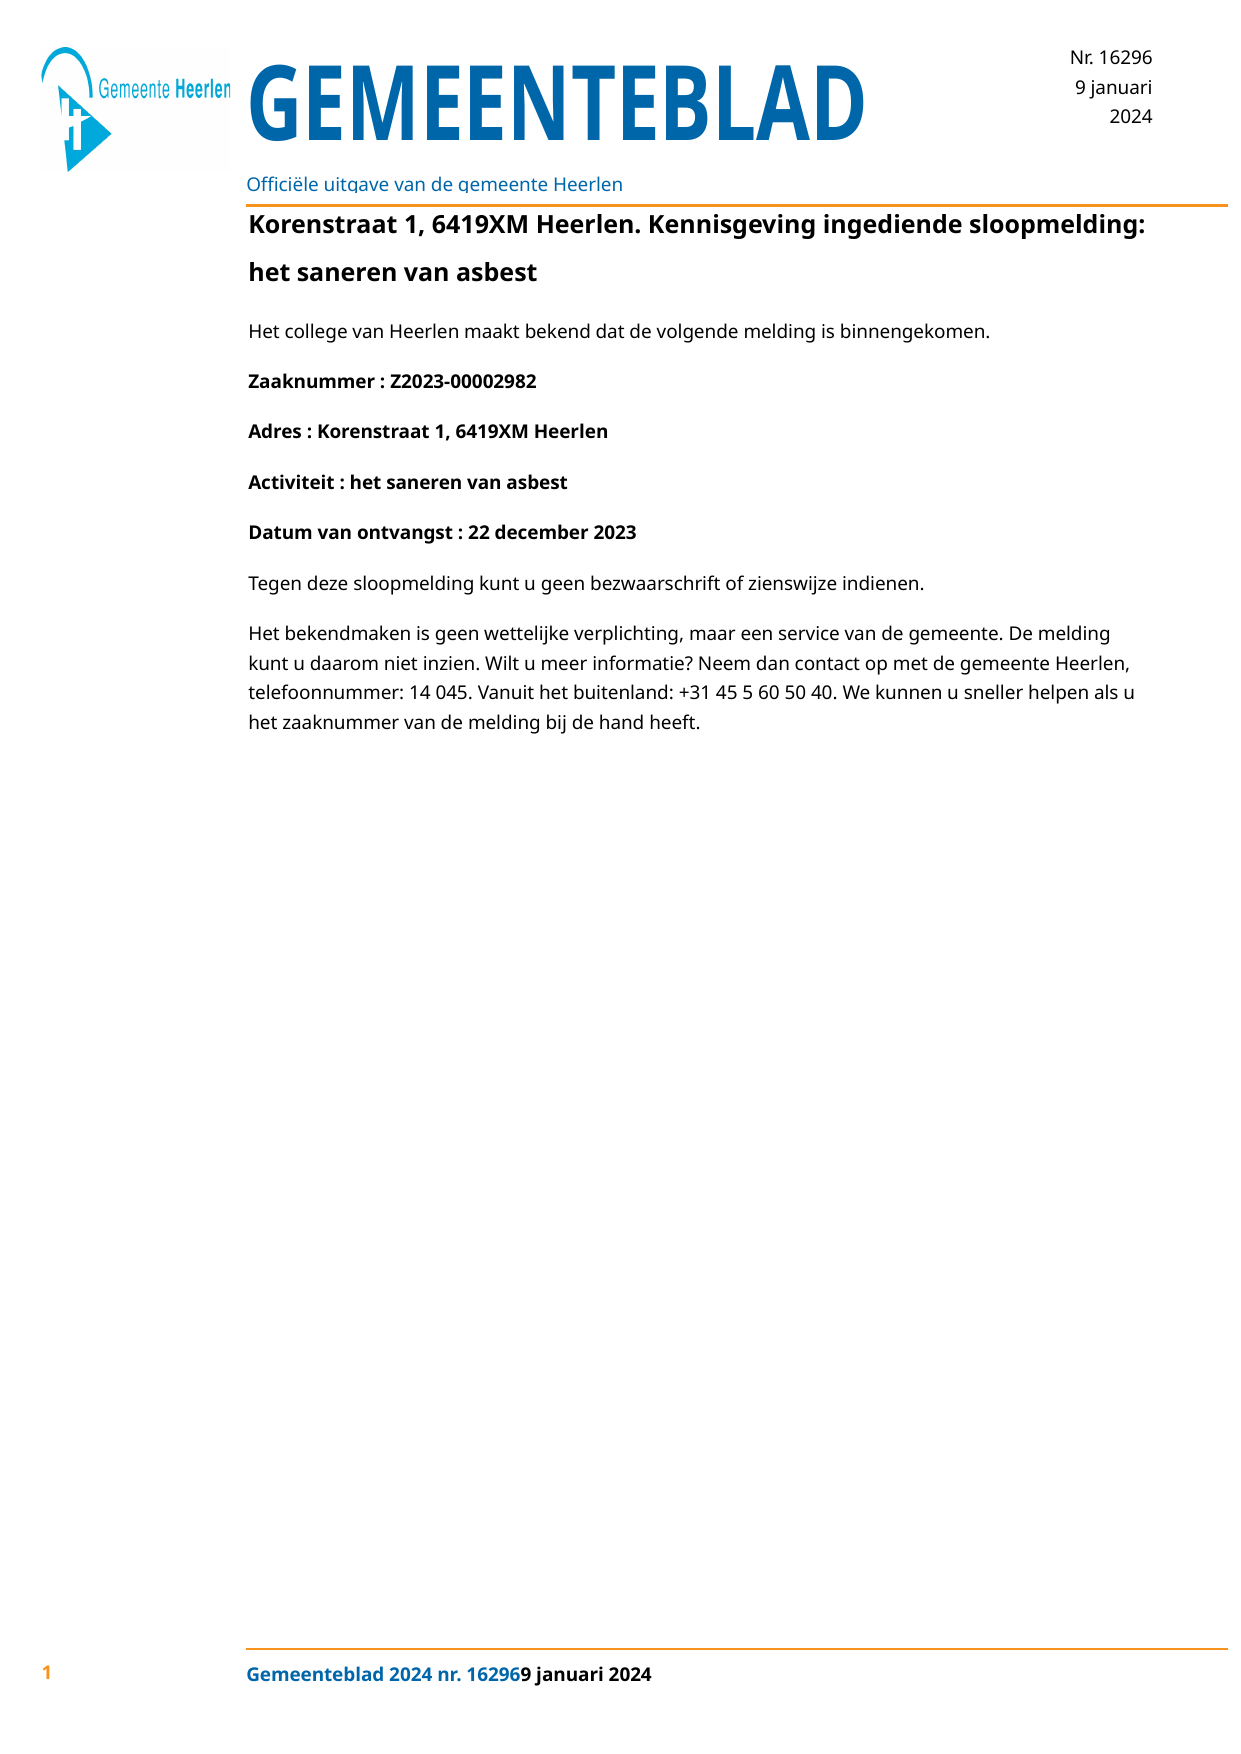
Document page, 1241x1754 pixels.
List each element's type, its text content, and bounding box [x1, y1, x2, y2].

picture [41, 47, 59, 70]
picture [41, 47, 231, 172]
text Datum van ontvangst : 22 december 2023 [248, 519, 1152, 545]
text Tegen deze sloopmelding kunt u geen bezwaarschrift of zienswijze indienen. [248, 570, 1152, 596]
text Zaaknummer : Z2023-00002982 [248, 368, 1152, 394]
text Adres : Korenstraat 1, 6419XM Heerlen [248, 419, 1152, 444]
text Korenstraat 1, 6419XM Heerlen. Kennisgeving ingediende sloopmelding: het saneren van asbest [248, 207, 1152, 288]
text Activiteit : het saneren van asbest [248, 469, 1152, 495]
text Het bekendmaken is geen wettelijke verplichting, maar een service van de gemeente. De melding kunt u daarom niet inzien. Wilt u meer informatie? Neem dan contact op met de gemeente Heerlen, telefoonnummer: 14 045. Vanuit het buitenland: +31 45 5 60 50 40. We kunnen u sneller helpen als u het zaaknummer van de melding bij de hand heeft. [248, 620, 1152, 735]
text Het college van Heerlen maakt bekend dat de volgende melding is binnengekomen. [248, 318, 1152, 344]
